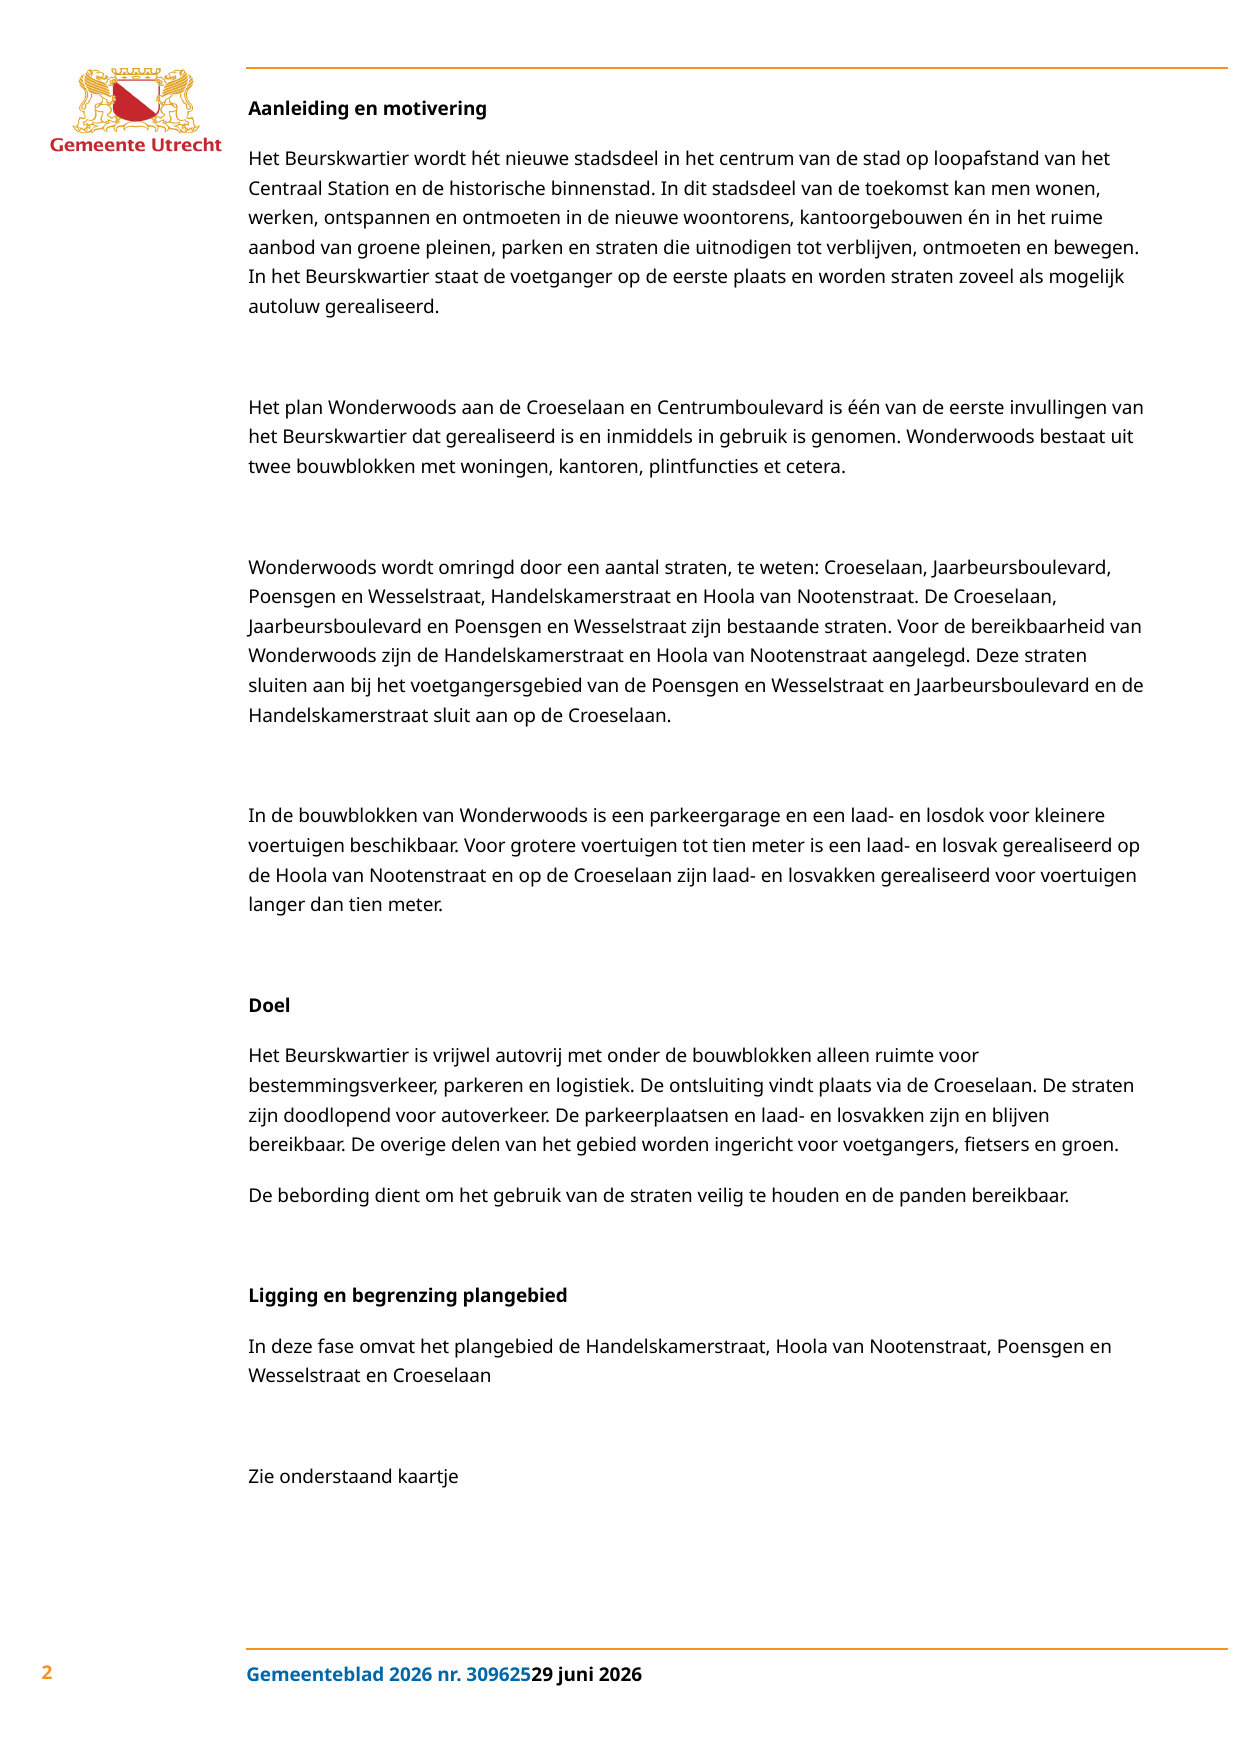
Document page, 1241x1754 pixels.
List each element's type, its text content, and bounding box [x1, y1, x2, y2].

text Aanleiding en motivering [248, 95, 1152, 121]
text Doel [248, 992, 1152, 1018]
text Het Beurskwartier wordt hét nieuwe stadsdeel in het centrum van de stad op loopafstand van het Centraal Station en de historische binnenstad. In dit stadsdeel van de toekomst kan men wonen, werken, ontspannen en ontmoeten in de nieuwe woontorens, kantoorgebouwen én in het ruime aanbod van groene pleinen, parken en straten die uitnodigen tot verblijven, ontmoeten en bewegen. In het Beurskwartier staat de voetganger op de eerste plaats en worden straten zoveel als mogelijk autoluw gerealiseerd. [248, 145, 1152, 319]
text In de bouwblokken van Wonderwoods is een parkeergarage en een laad- en losdok voor kleinere voertuigen beschikbaar. Voor grotere voertuigen tot tien meter is een laad- en losvak gerealiseerd op de Hoola van Nootenstraat en op de Croeselaan zijn laad- en losvakken gerealiseerd voor voertuigen langer dan tien meter. [248, 803, 1152, 917]
text Het Beurskwartier is vrijwel autovrij met onder de bouwblokken alleen ruimte voor bestemmingsverkeer, parkeren en logistiek. De ontsluiting vindt plaats via de Croeselaan. De straten zijn doodlopend voor autoverkeer. De parkeerplaatsen en laad- en losvakken zijn en blijven bereikbaar. De overige delen van het gebied worden ingericht voor voetgangers, fietsers en groen. [248, 1043, 1152, 1157]
text Wonderwoods wordt omringd door een aantal straten, te weten: Croeselaan, Jaarbeursboulevard, Poensgen en Wesselstraat, Handelskamerstraat en Hoola van Nootenstraat. De Croeselaan, Jaarbeursboulevard en Poensgen en Wesselstraat zijn bestaande straten. Voor de bereikbaarheid van Wonderwoods zijn de Handelskamerstraat en Hoola van Nootenstraat aangelegd. Deze straten sluiten aan bij het voetgangersgebied van de Poensgen en Wesselstraat en Jaarbeursboulevard en de Handelskamerstraat sluit aan op de Croeselaan. [248, 554, 1152, 728]
picture [41, 47, 231, 172]
text Zie onderstaand kaartje [248, 1463, 1152, 1489]
text In deze fase omvat het plangebied de Handelskamerstraat, Hoola van Nootenstraat, Poensgen en Wesselstraat en Croeselaan [248, 1333, 1152, 1388]
text De bebording dient om het gebruik van de straten veilig te houden en de panden bereikbaar. [248, 1182, 1152, 1208]
text Het plan Wonderwoods aan de Croeselaan en Centrumboulevard is één van de eerste invullingen van het Beurskwartier dat gerealiseerd is en inmiddels in gebruik is genomen. Wonderwoods bestaat uit twee bouwblokken met woningen, kantoren, plintfuncties et cetera. [248, 394, 1152, 479]
text Ligging en begrenzing plangebied [248, 1283, 1152, 1308]
